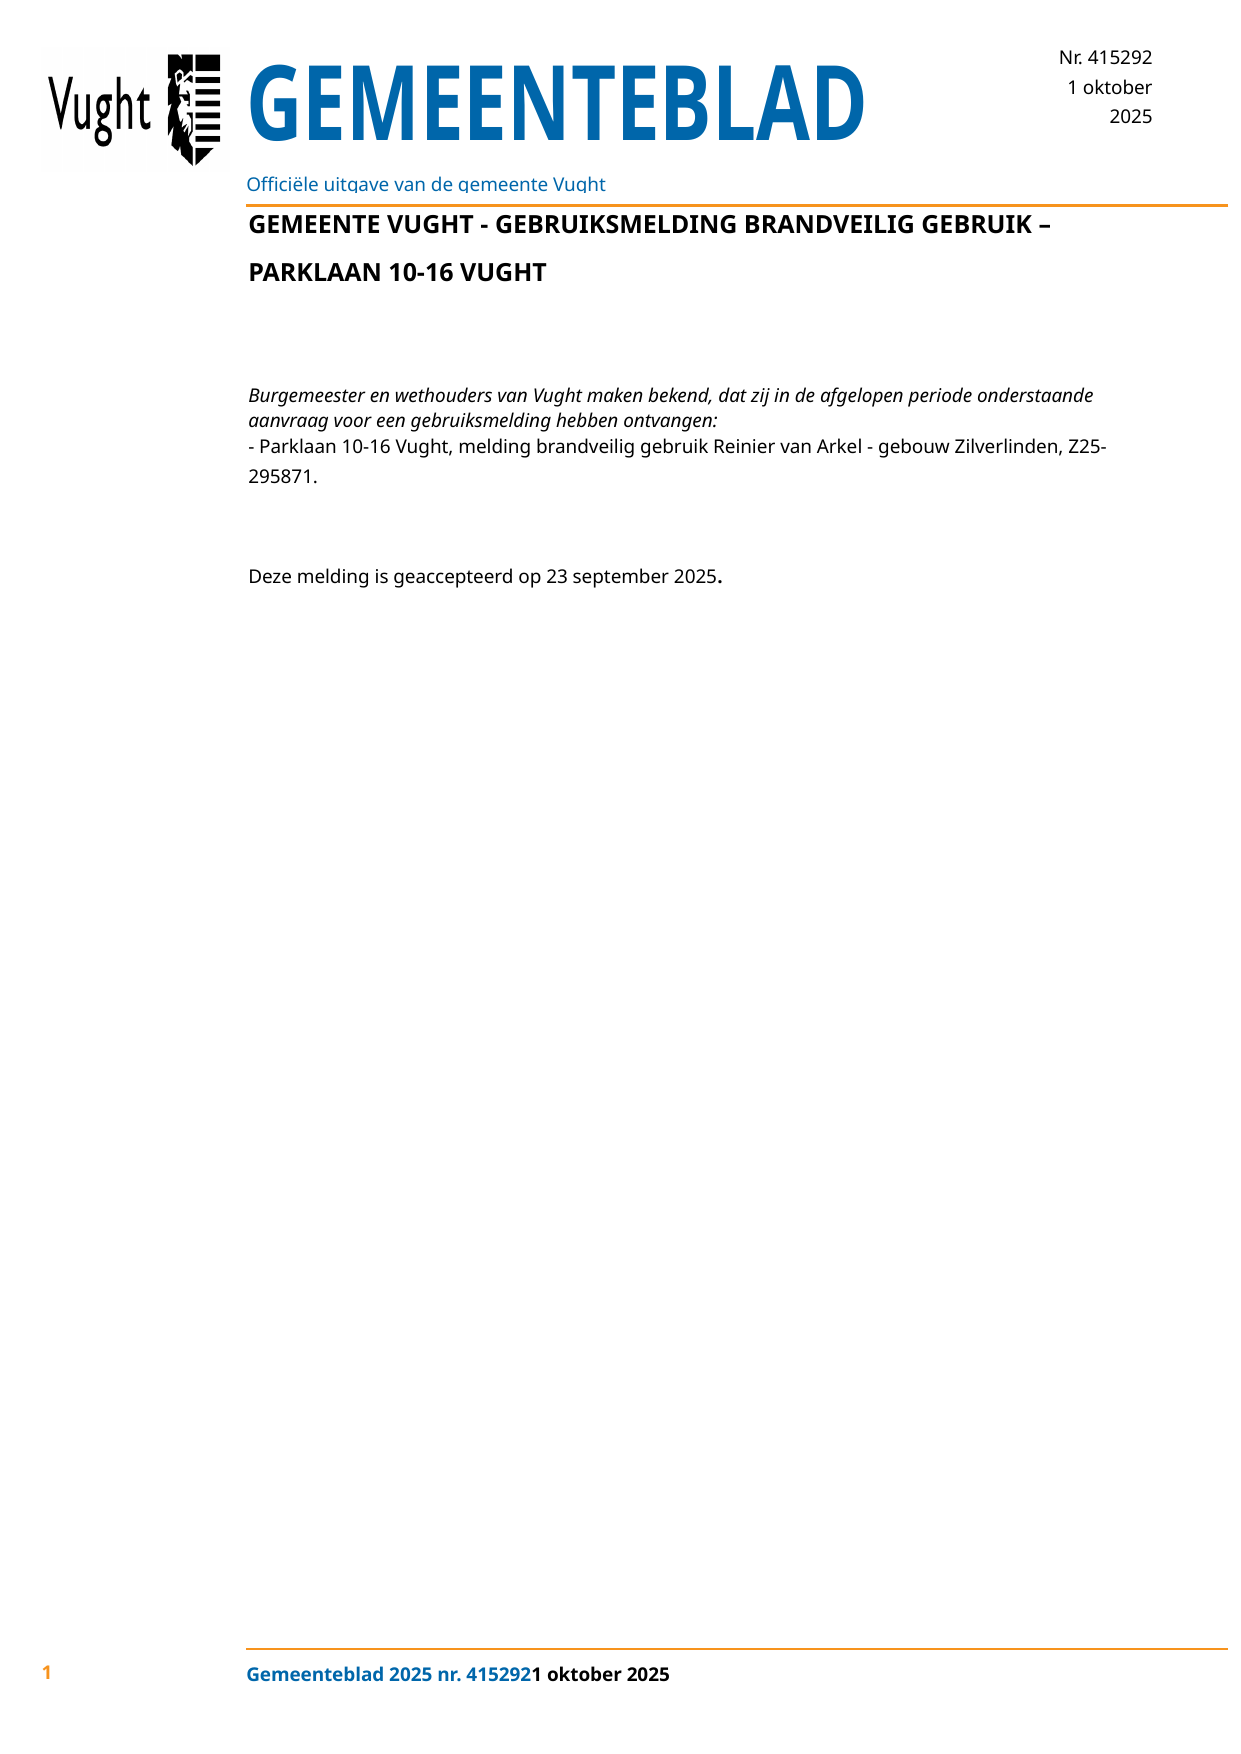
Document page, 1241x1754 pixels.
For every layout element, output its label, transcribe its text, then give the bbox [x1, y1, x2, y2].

text Deze melding is geaccepteerd op 23 september 2025. [248, 564, 1152, 589]
text - Parklaan 10-16 Vught, melding brandveilig gebruik Reinier van Arkel - gebouw Zilverlinden, Z25-295871. [248, 433, 1152, 489]
picture [41, 47, 231, 172]
text Burgemeester en wethouders van Vught maken bekend, dat zij in de afgelopen periode onderstaande aanvraag voor een gebruiksmelding hebben ontvangen: [248, 382, 1152, 433]
text GEMEENTE VUGHT - GEBRUIKSMELDING BRANDVEILIG GEBRUIK – PARKLAAN 10-16 VUGHT [248, 207, 1152, 288]
